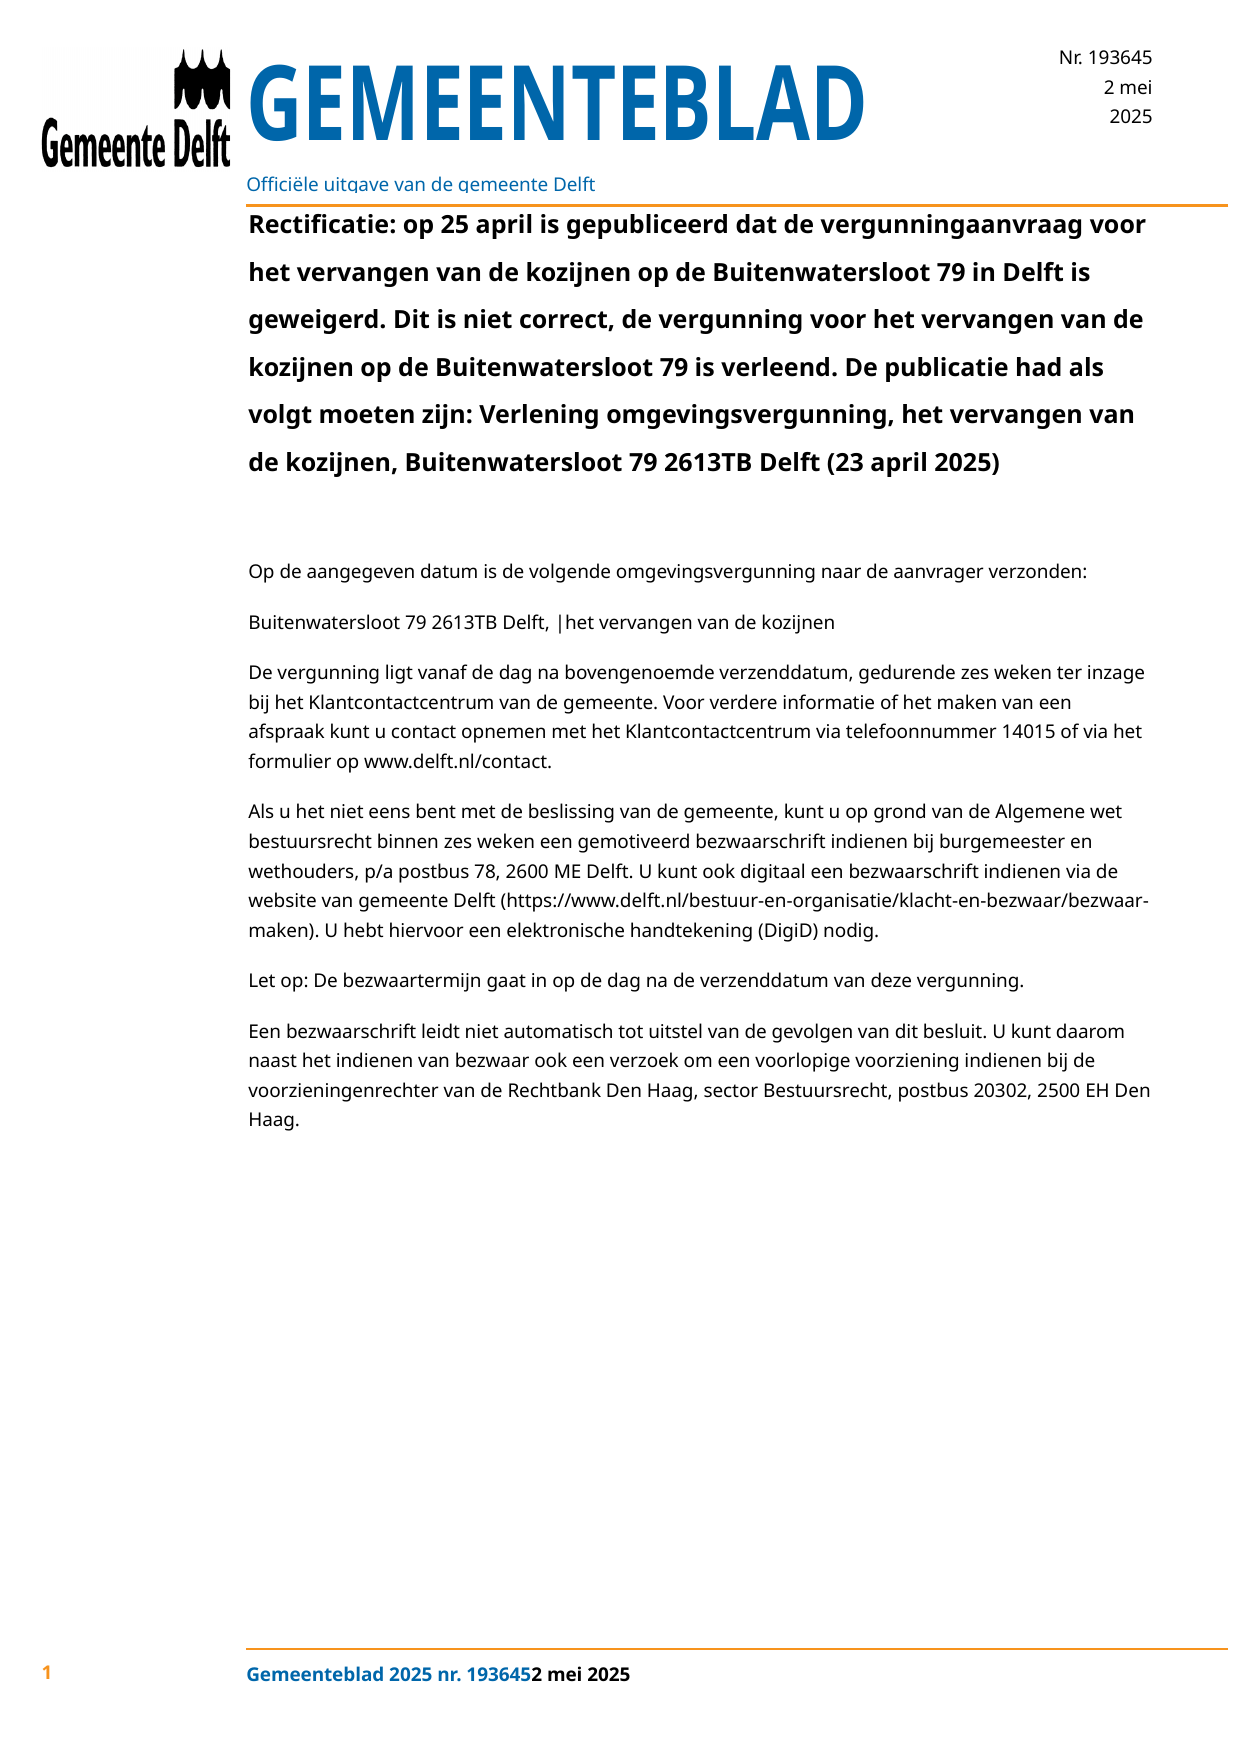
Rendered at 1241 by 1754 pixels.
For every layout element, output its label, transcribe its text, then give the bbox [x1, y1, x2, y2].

text Rectificatie: op 25 april is gepubliceerd dat de vergunningaanvraag voor het vervangen van de kozijnen op de Buitenwatersloot 79 in Delft is geweigerd. Dit is niet correct, de vergunning voor het vervangen van de kozijnen op de Buitenwatersloot 79 is verleend. De publicatie had als volgt moeten zijn: Verlening omgevingsvergunning, het vervangen van de kozijnen, Buitenwatersloot 79 2613TB Delft (23 april 2025) [248, 207, 1152, 479]
text Let op: De bezwaartermijn gaat in op de dag na de verzenddatum van deze vergunning. [248, 967, 1152, 993]
text Op de aangegeven datum is de volgende omgevingsvergunning naar de aanvrager verzonden: [248, 559, 1152, 584]
text Een bezwaarschrift leidt niet automatisch tot uitstel van de gevolgen van dit besluit. U kunt daarom naast het indienen van bezwaar ook een verzoek om een voorlopige voorziening indienen bij de voorzieningenrechter van de Rechtbank Den Haag, sector Bestuursrecht, postbus 20302, 2500 EH Den Haag. [248, 1018, 1152, 1132]
text Buitenwatersloot 79 2613TB Delft, |het vervangen van de kozijnen [248, 609, 1152, 635]
picture [41, 47, 231, 172]
text Als u het niet eens bent met de beslissing van de gemeente, kunt u op grond van de Algemene wet bestuursrecht binnen zes weken een gemotiveerd bezwaarschrift indienen bij burgemeester en wethouders, p/a postbus 78, 2600 ME Delft. U kunt ook digitaal een bezwaarschrift indienen via de website van gemeente Delft (https://www.delft.nl/bestuur-en-organisatie/klacht-en-bezwaar/bezwaar-maken). U hebt hiervoor een elektronische handtekening (DigiD) nodig. [248, 799, 1152, 943]
text De vergunning ligt vanaf de dag na bovengenoemde verzenddatum, gedurende zes weken ter inzage bij het Klantcontactcentrum van de gemeente. Voor verdere informatie of het maken van een afspraak kunt u contact opnemen met het Klantcontactcentrum via telefoonnummer 14015 of via het formulier op www.delft.nl/contact. [248, 659, 1152, 774]
